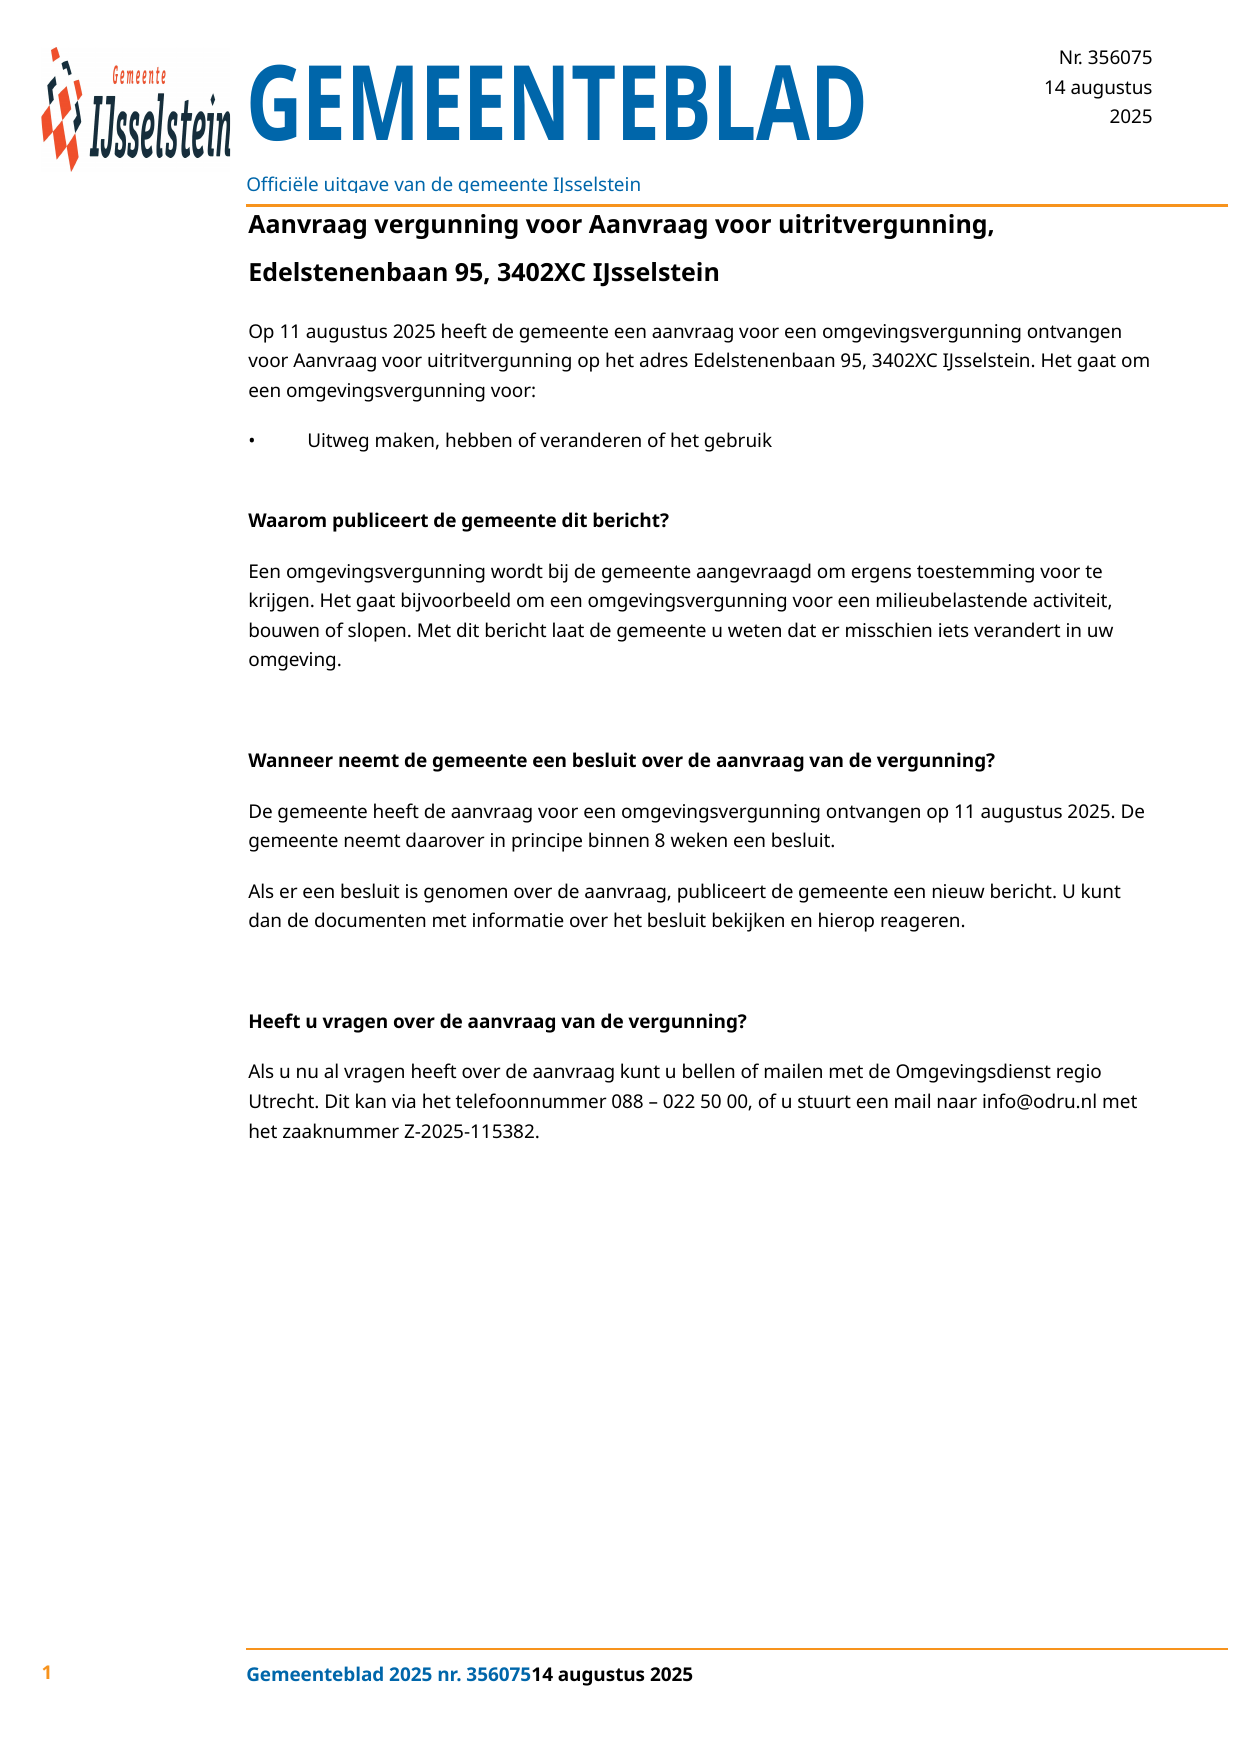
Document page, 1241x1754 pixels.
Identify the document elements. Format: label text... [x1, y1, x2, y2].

text Als er een besluit is genomen over de aanvraag, publiceert de gemeente een nieuw bericht. U kunt dan de documenten met informatie over het besluit bekijken en hierop reageren. [248, 878, 1152, 933]
text Als u nu al vragen heeft over de aanvraag kunt u bellen of mailen met de Omgevingsdienst regio Utrecht. Dit kan via het telefoonnummer 088 – 022 50 00, of u stuurt een mail naar info@odru.nl met het zaaknummer Z-2025-115382. [248, 1059, 1152, 1144]
list Uitweg maken, hebben of veranderen of het gebruik [248, 427, 1152, 453]
picture [41, 47, 231, 172]
text De gemeente heeft de aanvraag voor een omgevingsvergunning ontvangen op 11 augustus 2025. De gemeente neemt daarover in principe binnen 8 weken een besluit. [248, 798, 1152, 853]
text Op 11 augustus 2025 heeft de gemeente een aanvraag voor een omgevingsvergunning ontvangen voor Aanvraag voor uitritvergunning op het adres Edelstenenbaan 95, 3402XC IJsselstein. Het gaat om een omgevingsvergunning voor: [248, 318, 1152, 403]
text Waarom publiceert de gemeente dit bericht? [248, 507, 1152, 533]
text Aanvraag vergunning voor Aanvraag voor uitritvergunning, Edelstenenbaan 95, 3402XC IJsselstein [248, 207, 1152, 288]
text Heeft u vragen over de aanvraag van de vergunning? [248, 1008, 1152, 1034]
text Een omgevingsvergunning wordt bij de gemeente aangevraagd om ergens toestemming voor te krijgen. Het gaat bijvoorbeeld om een omgevingsvergunning voor een milieubelastende activiteit, bouwen of slopen. Met dit bericht laat de gemeente u weten dat er misschien iets verandert in uw omgeving. [248, 558, 1152, 672]
text Wanneer neemt de gemeente een besluit over de aanvraag van de vergunning? [248, 747, 1152, 773]
